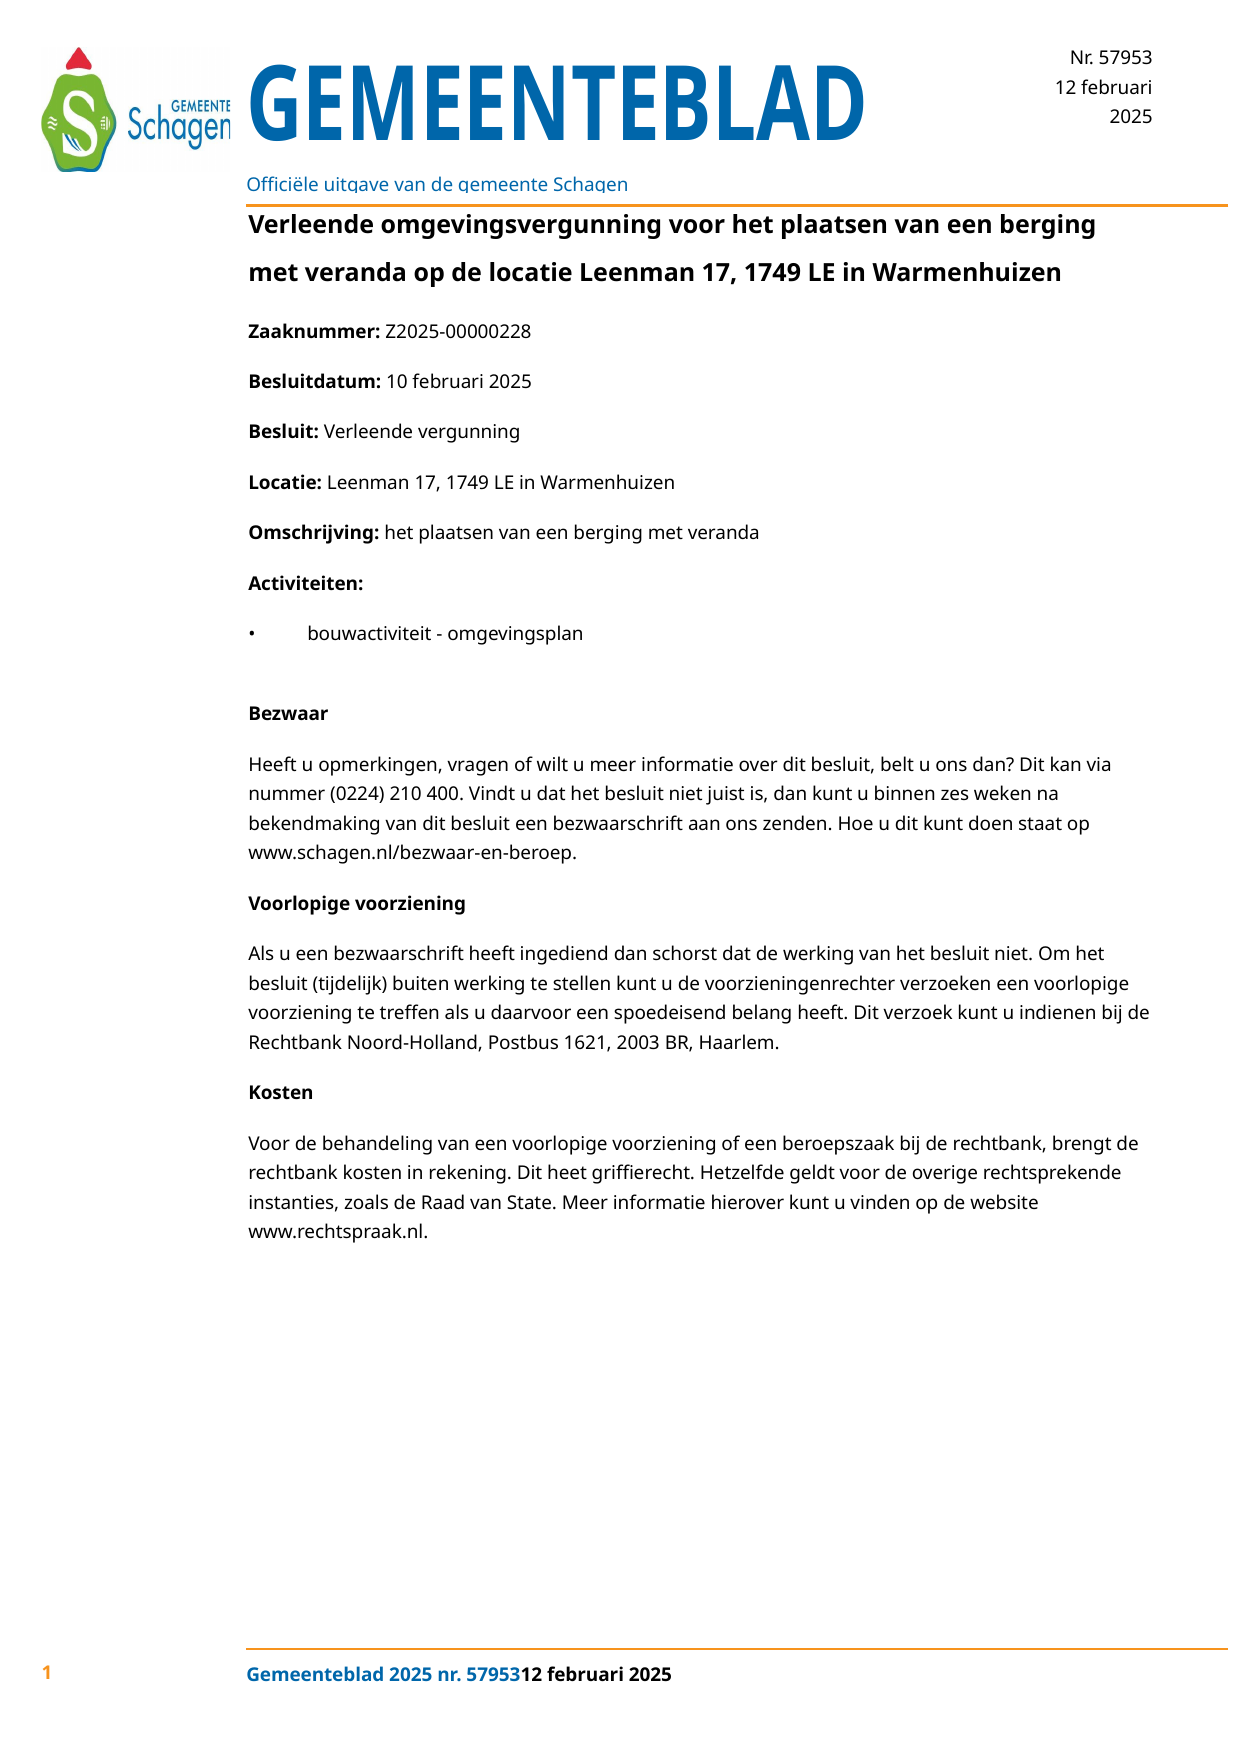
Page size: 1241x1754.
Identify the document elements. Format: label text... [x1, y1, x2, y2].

text Zaaknummer: Z2025-00000228 [248, 318, 1152, 344]
text Voorlopige voorziening [248, 890, 1152, 916]
text Besluitdatum: 10 februari 2025 [248, 368, 1152, 394]
text Bezwaar [248, 700, 1152, 726]
picture [41, 47, 231, 172]
text Omschrijving: het plaatsen van een berging met veranda [248, 519, 1152, 545]
text Verleende omgevingsvergunning voor het plaatsen van een berging met veranda op de locatie Leenman 17, 1749 LE in Warmenhuizen [248, 207, 1152, 288]
list bouwactiviteit - omgevingsplan [248, 620, 1152, 646]
text Activiteiten: [248, 570, 1152, 596]
text Voor de behandeling van een voorlopige voorziening of een beroepszaak bij de rechtbank, brengt de rechtbank kosten in rekening. Dit heet griffierecht. Hetzelfde geldt voor de overige rechtsprekende instanties, zoals de Raad van State. Meer informatie hierover kunt u vinden op de website www.rechtspraak.nl. [248, 1130, 1152, 1244]
text Als u een bezwaarschrift heeft ingediend dan schorst dat de werking van het besluit niet. Om het besluit (tijdelijk) buiten werking te stellen kunt u de voorzieningenrechter verzoeken een voorlopige voorziening te treffen als u daarvoor een spoedeisend belang heeft. Dit verzoek kunt u indienen bij de Rechtbank Noord-Holland, Postbus 1621, 2003 BR, Haarlem. [248, 940, 1152, 1055]
text Locatie: Leenman 17, 1749 LE in Warmenhuizen [248, 469, 1152, 495]
text Kosten [248, 1079, 1152, 1105]
text Heeft u opmerkingen, vragen of wilt u meer informatie over dit besluit, belt u ons dan? Dit kan via nummer (0224) 210 400. Vindt u dat het besluit niet juist is, dan kunt u binnen zes weken na bekendmaking van dit besluit een bezwaarschrift aan ons zenden. Hoe u dit kunt doen staat op www.schagen.nl/bezwaar-en-beroep. [248, 751, 1152, 865]
text Besluit: Verleende vergunning [248, 419, 1152, 444]
